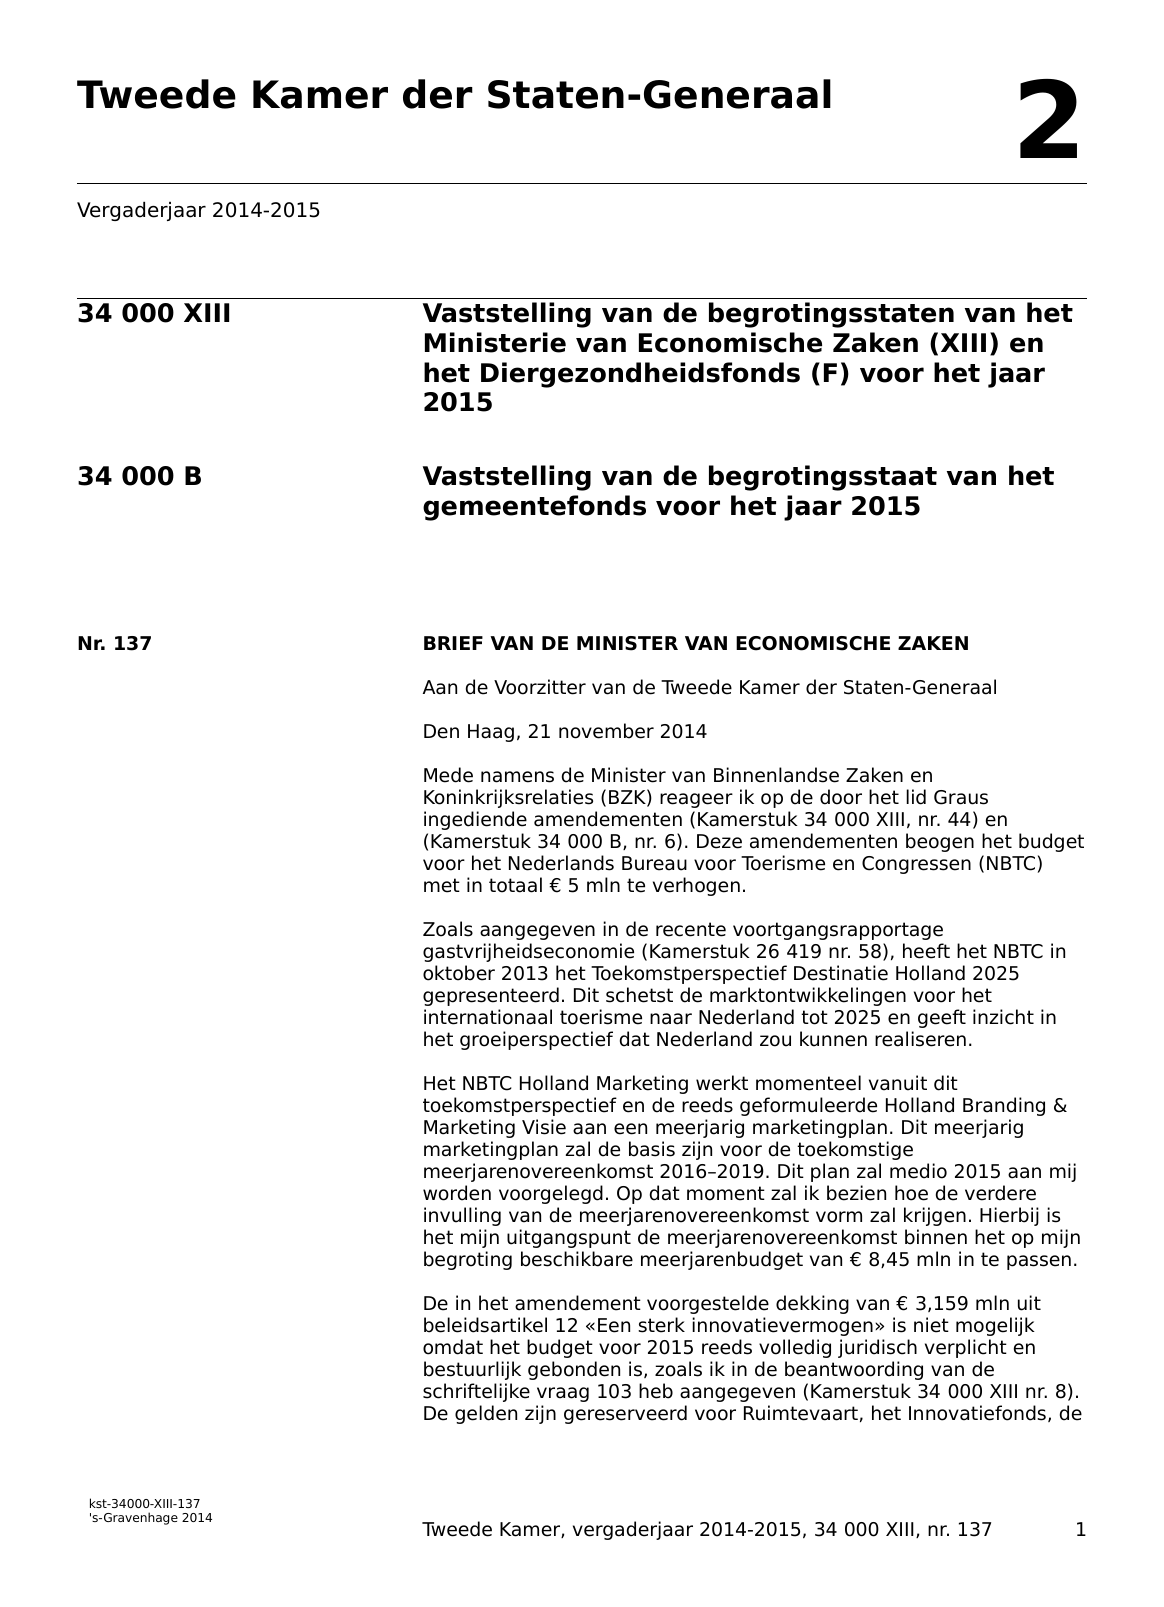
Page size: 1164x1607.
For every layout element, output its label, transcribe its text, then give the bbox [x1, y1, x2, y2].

text Het NBTC Holland Marketing werkt momenteel vanuit dit toekomstperspectief en de reeds geformuleerde Holland Branding & Marketing Visie aan een meerjarig marketingplan. Dit meerjarig marketingplan zal de basis zijn voor de toekomstige meerjarenovereenkomst 2016–2019. Dit plan zal medio 2015 aan mij worden voorgelegd. Op dat moment zal ik bezien hoe de verdere invulling van de meerjarenovereenkomst vorm zal krijgen. Hierbij is het mijn uitgangspunt de meerjarenovereenkomst binnen het op mijn begroting beschikbare meerjarenbudget van € 8,45 mln in te passen. [422, 1073, 1087, 1271]
text Den Haag, 21 november 2014 [422, 721, 1087, 743]
text Mede namens de Minister van Binnenlandse Zaken en Koninkrijksrelaties (BZK) reageer ik op de door het lid Graus ingediende amendementen (Kamerstuk 34 000 XIII, nr. 44) en (Kamerstuk 34 000 B, nr. 6). Deze amendementen beogen het budget voor het Nederlands Bureau voor Toerisme en Congressen (NBTC) met in totaal € 5 mln te verhogen. [422, 765, 1087, 897]
subtitle 34 000 XIII Vaststelling van de begrotingsstaten van het Ministerie van Economische Zaken (XIII) en het Diergezondheidsfonds (F) voor het jaar 2015 [77, 299, 1087, 418]
table_header Tweede Kamer der Staten-Generaal [77, 59, 886, 183]
subtitle Nr. 137 BRIEF VAN DE MINISTER VAN ECONOMISCHE ZAKEN [77, 632, 1087, 654]
subtitle 34 000 B Vaststelling van de begrotingsstaat van het gemeentefonds voor het jaar 2015 [77, 462, 1087, 521]
text De in het amendement voorgestelde dekking van € 3,159 mln uit beleidsartikel 12 «Een sterk innovatievermogen» is niet mogelijk omdat het budget voor 2015 reeds volledig juridisch verplicht en bestuurlijk gebonden is, zoals ik in de beantwoording van de schriftelijke vraag 103 heb aangegeven (Kamerstuk 34 000 XIII nr. 8). De gelden zijn gereserveerd voor Ruimtevaart, het Innovatiefonds, de [422, 1293, 1087, 1425]
table_cell Vergaderjaar 2014-2015 [77, 184, 1087, 298]
text Zoals aangegeven in de recente voortgangsrapportage gastvrijheidseconomie (Kamerstuk 26 419 nr. 58), heeft het NBTC in oktober 2013 het Toekomstperspectief Destinatie Holland 2025 gepresenteerd. Dit schetst de marktontwikkelingen voor het internationaal toerisme naar Nederland tot 2025 en geeft inzicht in het groeiperspectief dat Nederland zou kunnen realiseren. [422, 919, 1087, 1051]
text 's-Gravenhage 2014 [88, 1511, 323, 1525]
table_header 2 [886, 59, 1087, 183]
text Aan de Voorzitter van de Tweede Kamer der Staten-Generaal [422, 677, 1087, 699]
text kst-34000-XIII-137 [88, 1497, 323, 1511]
